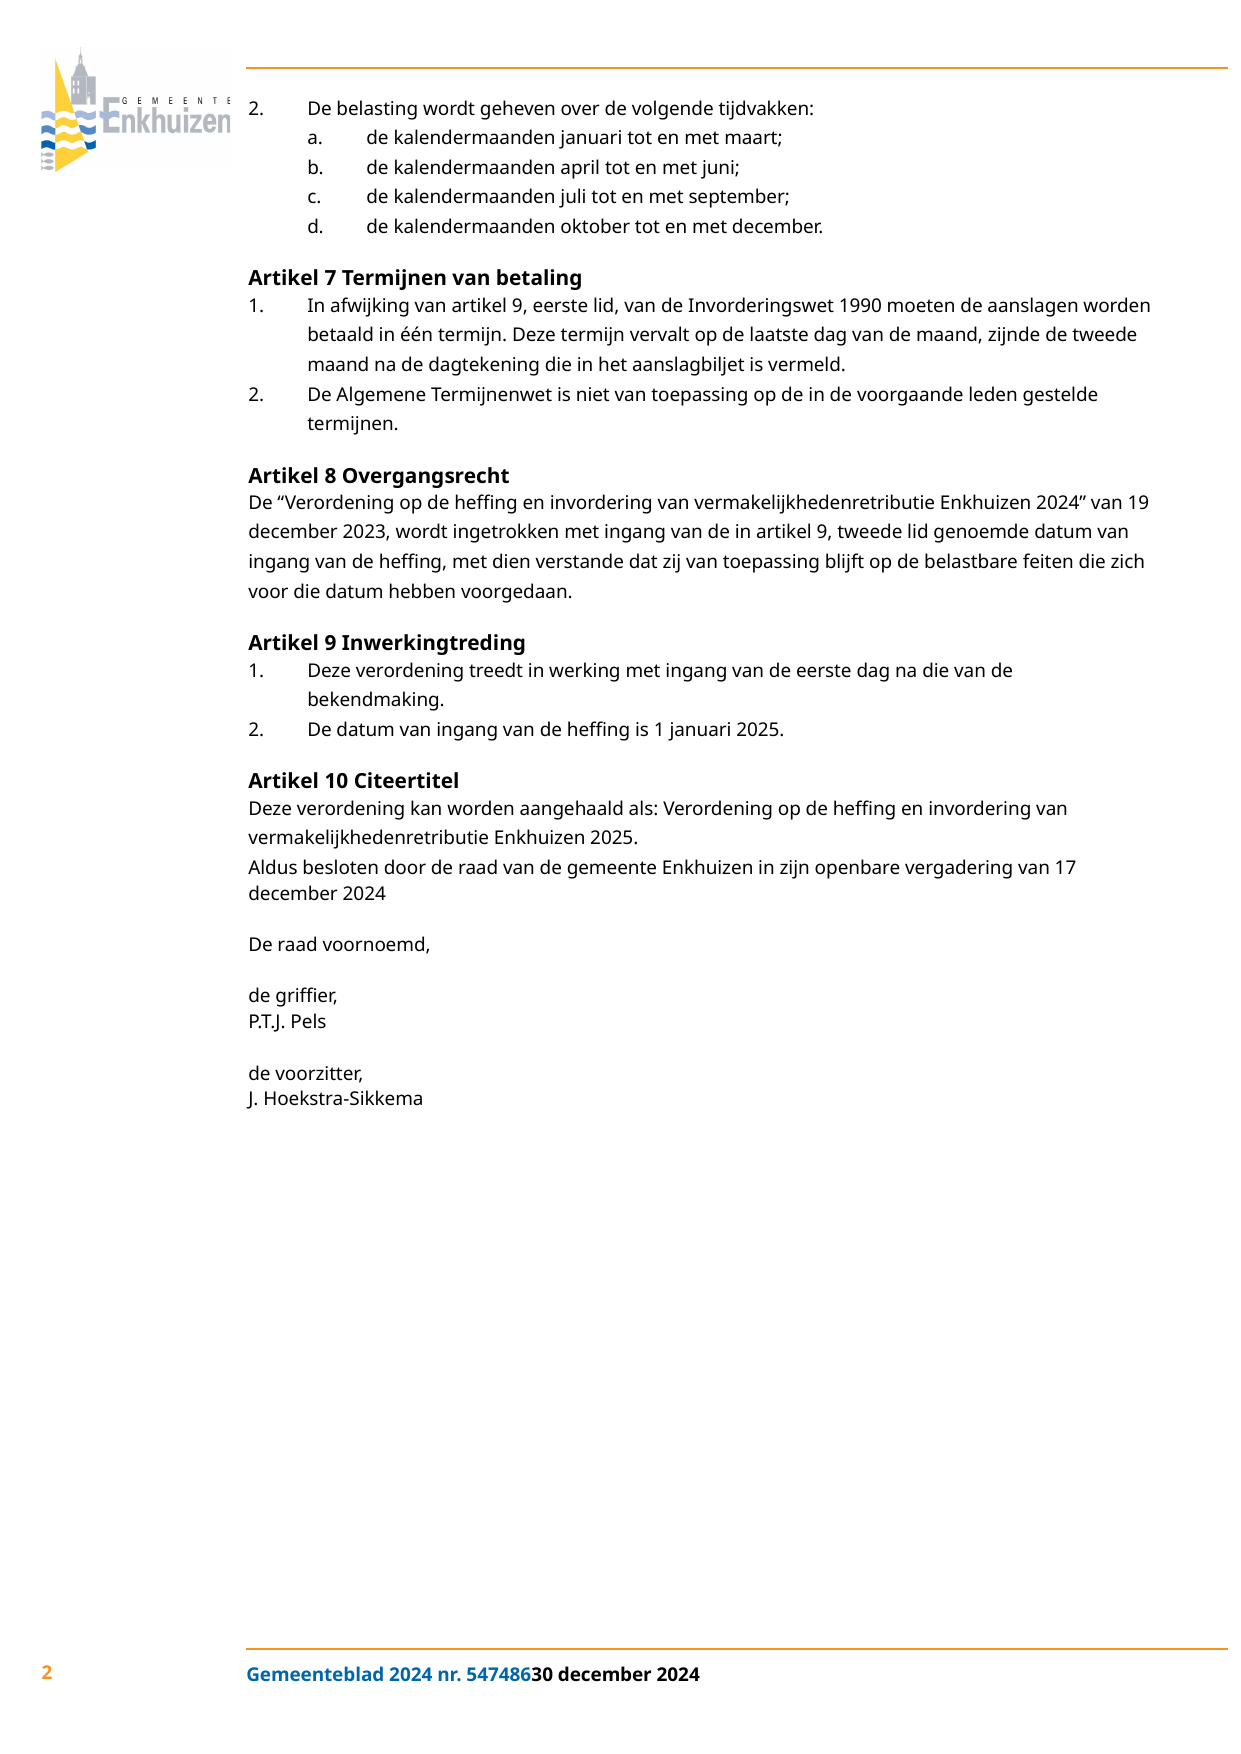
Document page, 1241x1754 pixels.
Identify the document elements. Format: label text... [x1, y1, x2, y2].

list Deze verordening treedt in werking met ingang van de eerste dag na die van de bekendmaking. [248, 657, 1152, 712]
list de kalendermaanden april tot en met juni; [307, 154, 1152, 180]
text Artikel 8 Overgangsrecht [248, 461, 1152, 489]
text J. Hoekstra-Sikkema [248, 1086, 1152, 1111]
list De belasting wordt geheven over de volgende tijdvakken: [248, 95, 1152, 121]
text Deze verordening kan worden aangehaald als: Verordening op de heffing en invordering van vermakelijkhedenretributie Enkhuizen 2025. [248, 795, 1152, 850]
list In afwijking van artikel 9, eerste lid, van de Invorderingswet 1990 moeten de aanslagen worden betaald in één termijn. Deze termijn vervalt op de laatste dag van de maand, zijnde de tweede maand na de dagtekening die in het aanslagbiljet is vermeld. [248, 292, 1152, 377]
text P.T.J. Pels [248, 1008, 1152, 1034]
list de kalendermaanden juli tot en met september; [307, 183, 1152, 209]
list De Algemene Termijnenwet is niet van toepassing op de in de voorgaande leden gestelde termijnen. [248, 381, 1152, 436]
text De raad voornoemd, [248, 931, 1152, 957]
text de voorzitter, [248, 1060, 1152, 1086]
text Artikel 7 Termijnen van betaling [248, 263, 1152, 292]
picture [41, 47, 231, 172]
list de kalendermaanden oktober tot en met december. [307, 213, 1152, 239]
text Artikel 9 Inwerkingtreding [248, 628, 1152, 657]
text Artikel 10 Citeertitel [248, 766, 1152, 795]
list de kalendermaanden januari tot en met maart; [307, 124, 1152, 150]
text Aldus besloten door de raad van de gemeente Enkhuizen in zijn openbare vergadering van 17 december 2024 [248, 854, 1152, 905]
text de griffier, [248, 983, 1152, 1008]
list De datum van ingang van de heffing is 1 januari 2025. [248, 716, 1152, 742]
text De “Verordening op de heffing en invordering van vermakelijkhedenretributie Enkhuizen 2024” van 19 december 2023, wordt ingetrokken met ingang van de in artikel 9, tweede lid genoemde datum van ingang van de heffing, met dien verstande dat zij van toepassing blijft op de belastbare feiten die zich voor die datum hebben voorgedaan. [248, 489, 1152, 604]
